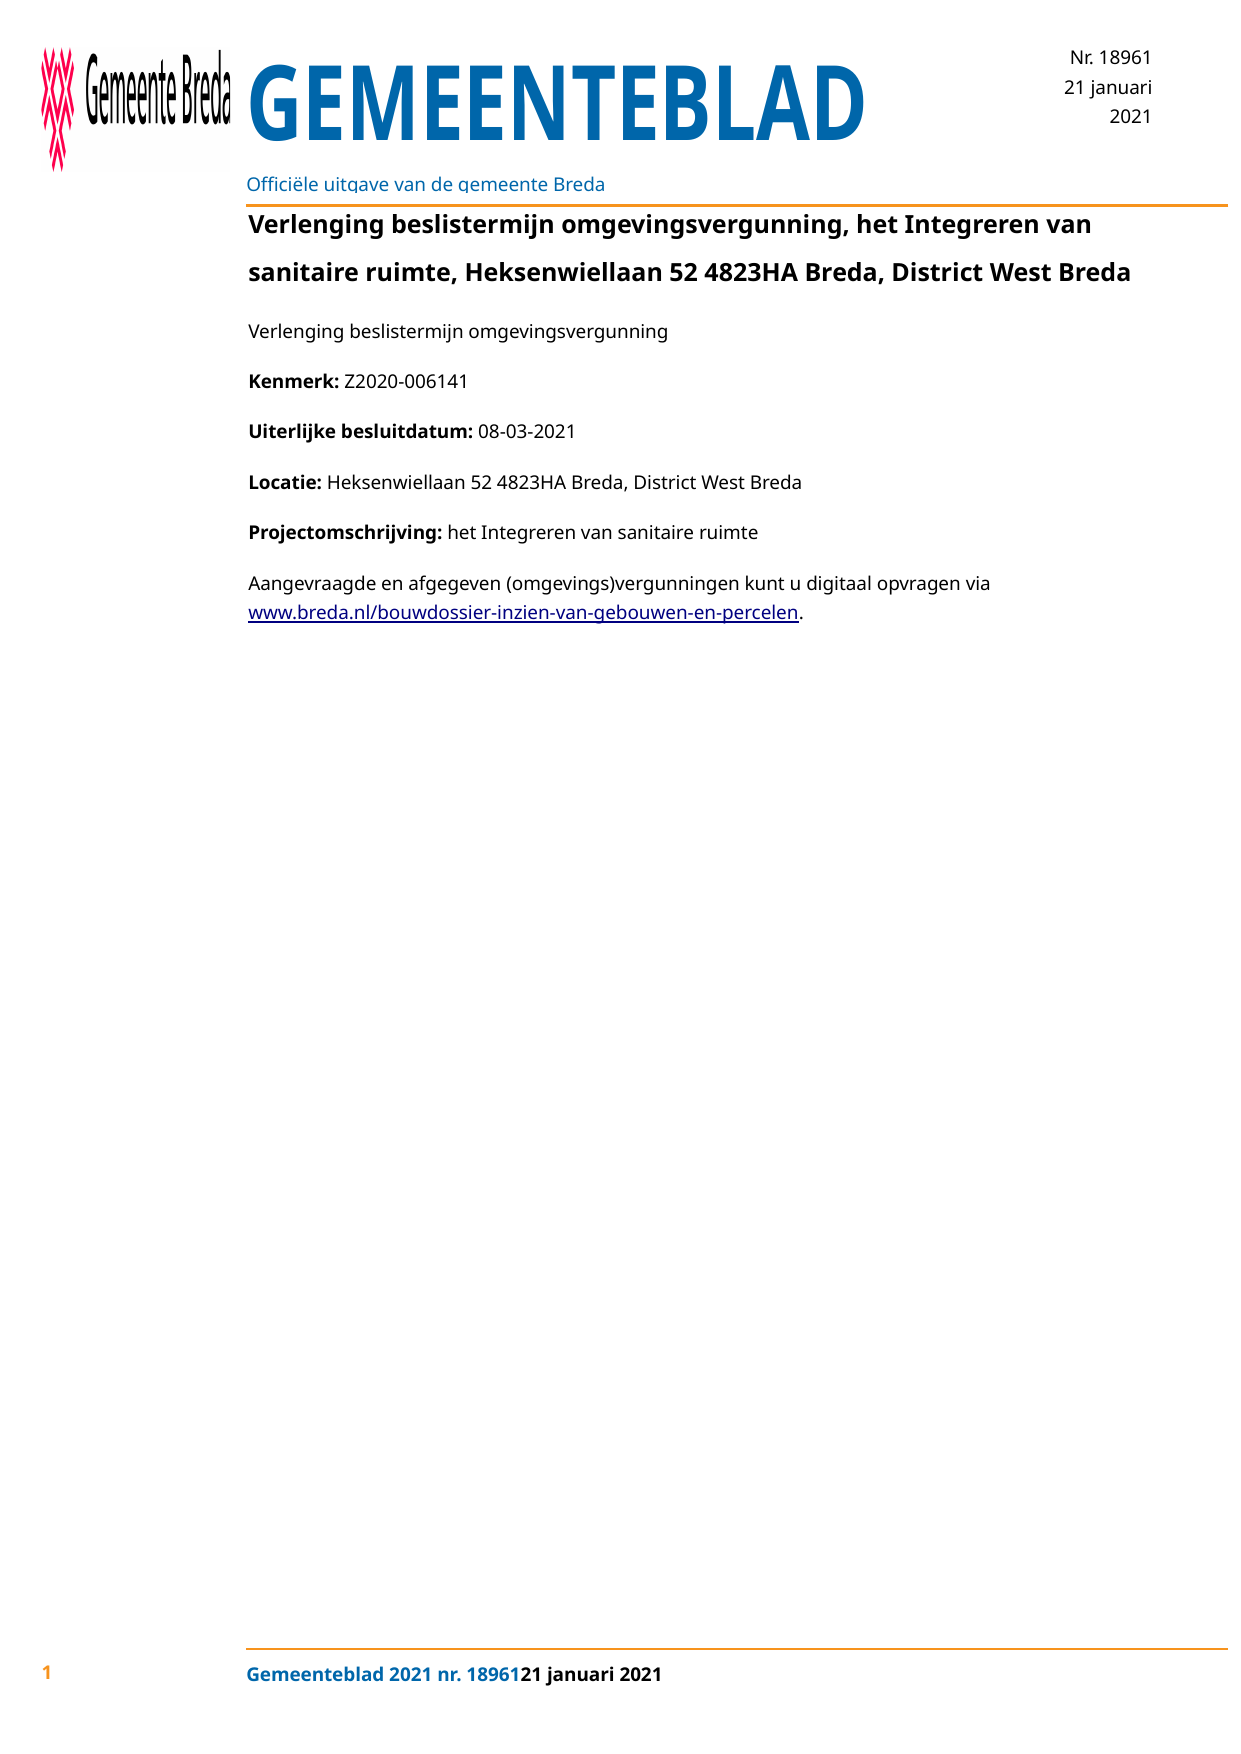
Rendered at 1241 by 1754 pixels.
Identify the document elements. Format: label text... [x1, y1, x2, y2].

text Aangevraagde en afgegeven (omgevings)vergunningen kunt u digitaal opvragen via www.breda.nl/bouwdossier-inzien-van-gebouwen-en-percelen. [248, 570, 1152, 625]
text Uiterlijke besluitdatum: 08-03-2021 [248, 419, 1152, 444]
text Verlenging beslistermijn omgevingsvergunning, het Integreren van sanitaire ruimte, Heksenwiellaan 52 4823HA Breda, District West Breda [248, 207, 1152, 288]
text Verlenging beslistermijn omgevingsvergunning [248, 318, 1152, 344]
text Projectomschrijving: het Integreren van sanitaire ruimte [248, 519, 1152, 545]
text Locatie: Heksenwiellaan 52 4823HA Breda, District West Breda [248, 469, 1152, 495]
picture [41, 47, 231, 172]
text Kenmerk: Z2020-006141 [248, 368, 1152, 394]
